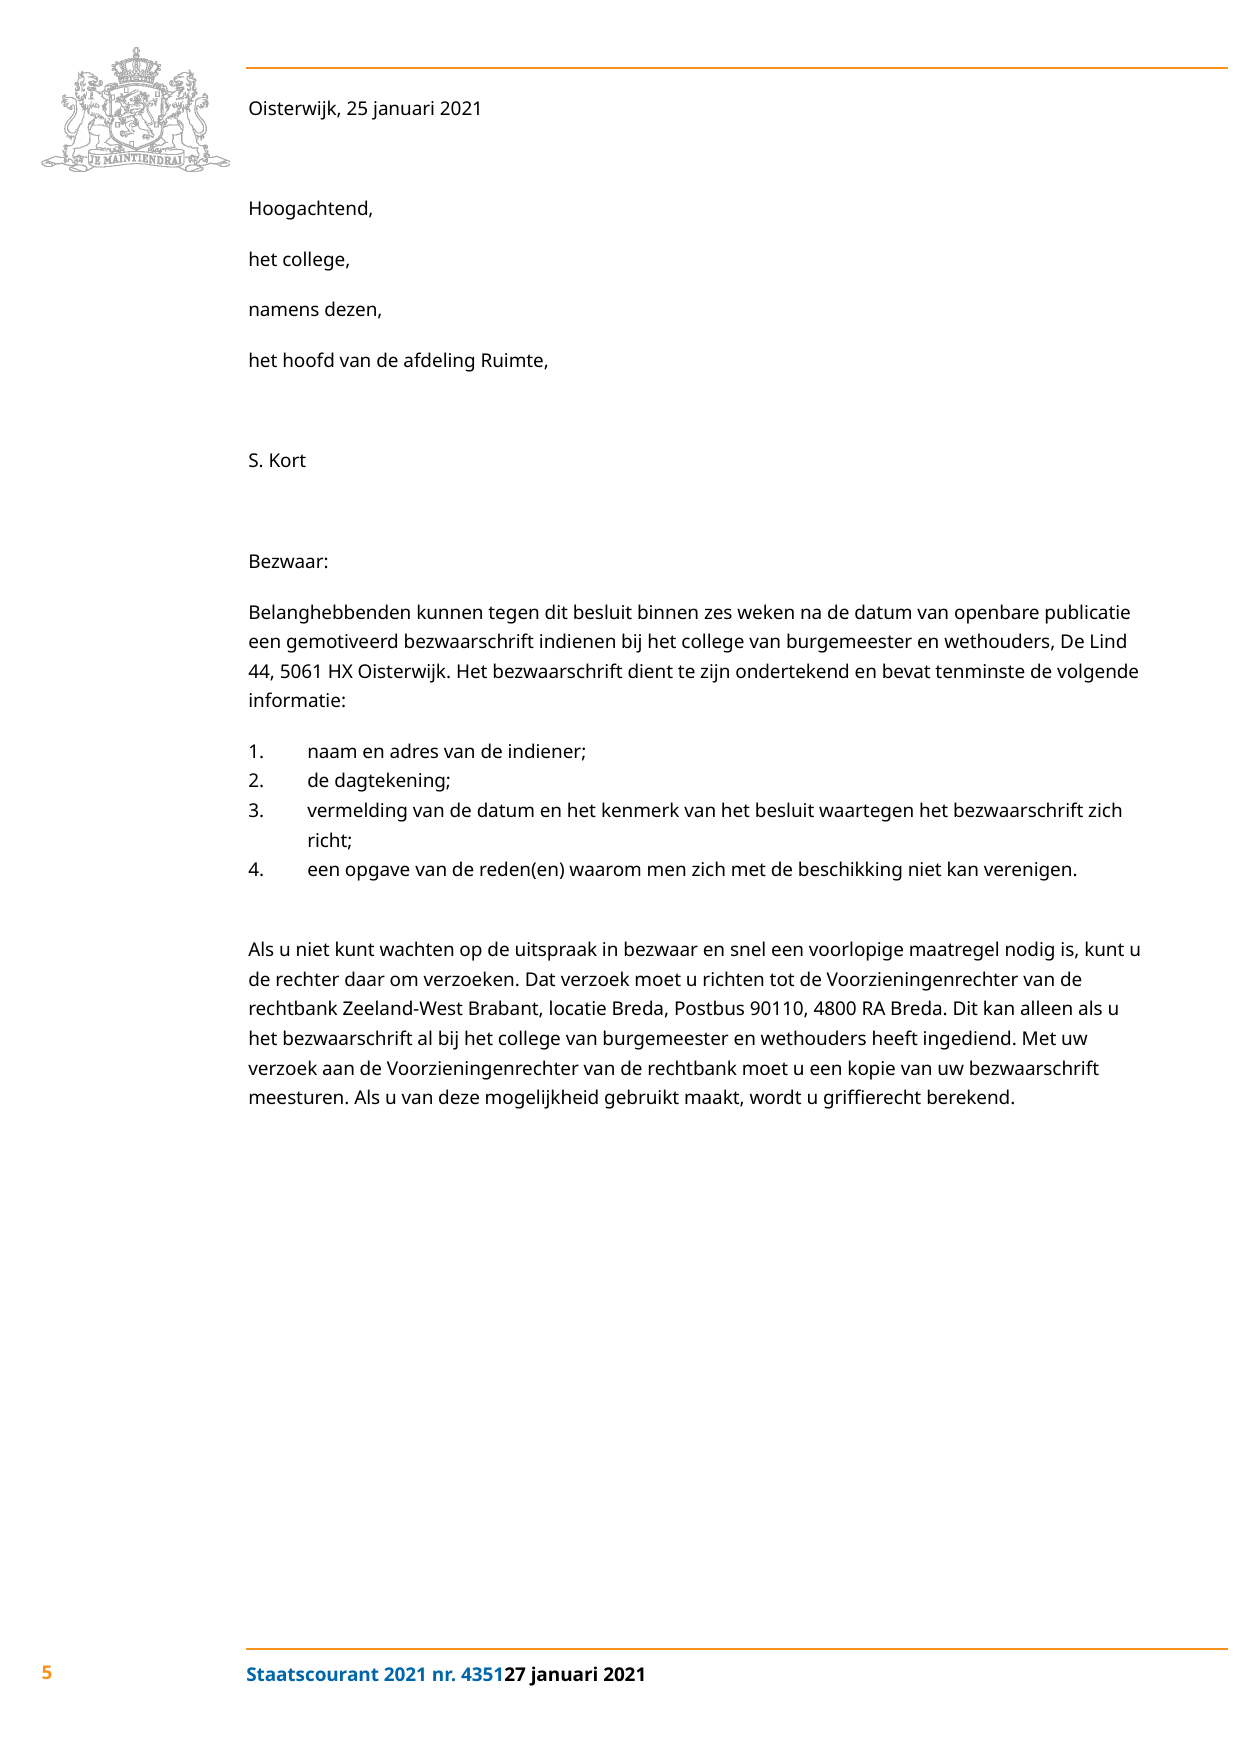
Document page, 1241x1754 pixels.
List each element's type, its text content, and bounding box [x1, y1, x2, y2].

text het college, [248, 246, 1152, 272]
text Hoogachtend, [248, 196, 1152, 221]
list een opgave van de reden(en) waarom men zich met de beschikking niet kan verenigen. [248, 856, 1152, 882]
text namens dezen, [248, 296, 1152, 322]
text Bezwaar: [248, 548, 1152, 574]
list de dagtekening; [248, 768, 1152, 793]
text Belanghebbenden kunnen tegen dit besluit binnen zes weken na de datum van openbare publicatie een gemotiveerd bezwaarschrift indienen bij het college van burgemeester en wethouders, De Lind 44, 5061 HX Oisterwijk. Het bezwaarschrift dient te zijn ondertekend en bevat tenminste de volgende informatie: [248, 599, 1152, 713]
picture [41, 47, 231, 172]
list vermelding van de datum en het kenmerk van het besluit waartegen het bezwaarschrift zich richt; [248, 797, 1152, 853]
text het hoofd van de afdeling Ruimte, [248, 347, 1152, 373]
list naam en adres van de indiener; [248, 738, 1152, 764]
text Als u niet kunt wachten op de uitspraak in bezwaar en snel een voorlopige maatregel nodig is, kunt u de rechter daar om verzoeken. Dat verzoek moet u richten tot de Voorzieningenrechter van de rechtbank Zeeland-West Brabant, locatie Breda, Postbus 90110, 4800 RA Breda. Dit kan alleen als u het bezwaarschrift al bij het college van burgemeester en wethouders heeft ingediend. Met uw verzoek aan de Voorzieningenrechter van de rechtbank moet u een kopie van uw bezwaarschrift meesturen. Als u van deze mogelijkheid gebruikt maakt, wordt u griffierecht berekend. [248, 936, 1152, 1110]
text Oisterwijk, 25 januari 2021 [248, 95, 1152, 121]
text S. Kort [248, 448, 1152, 473]
